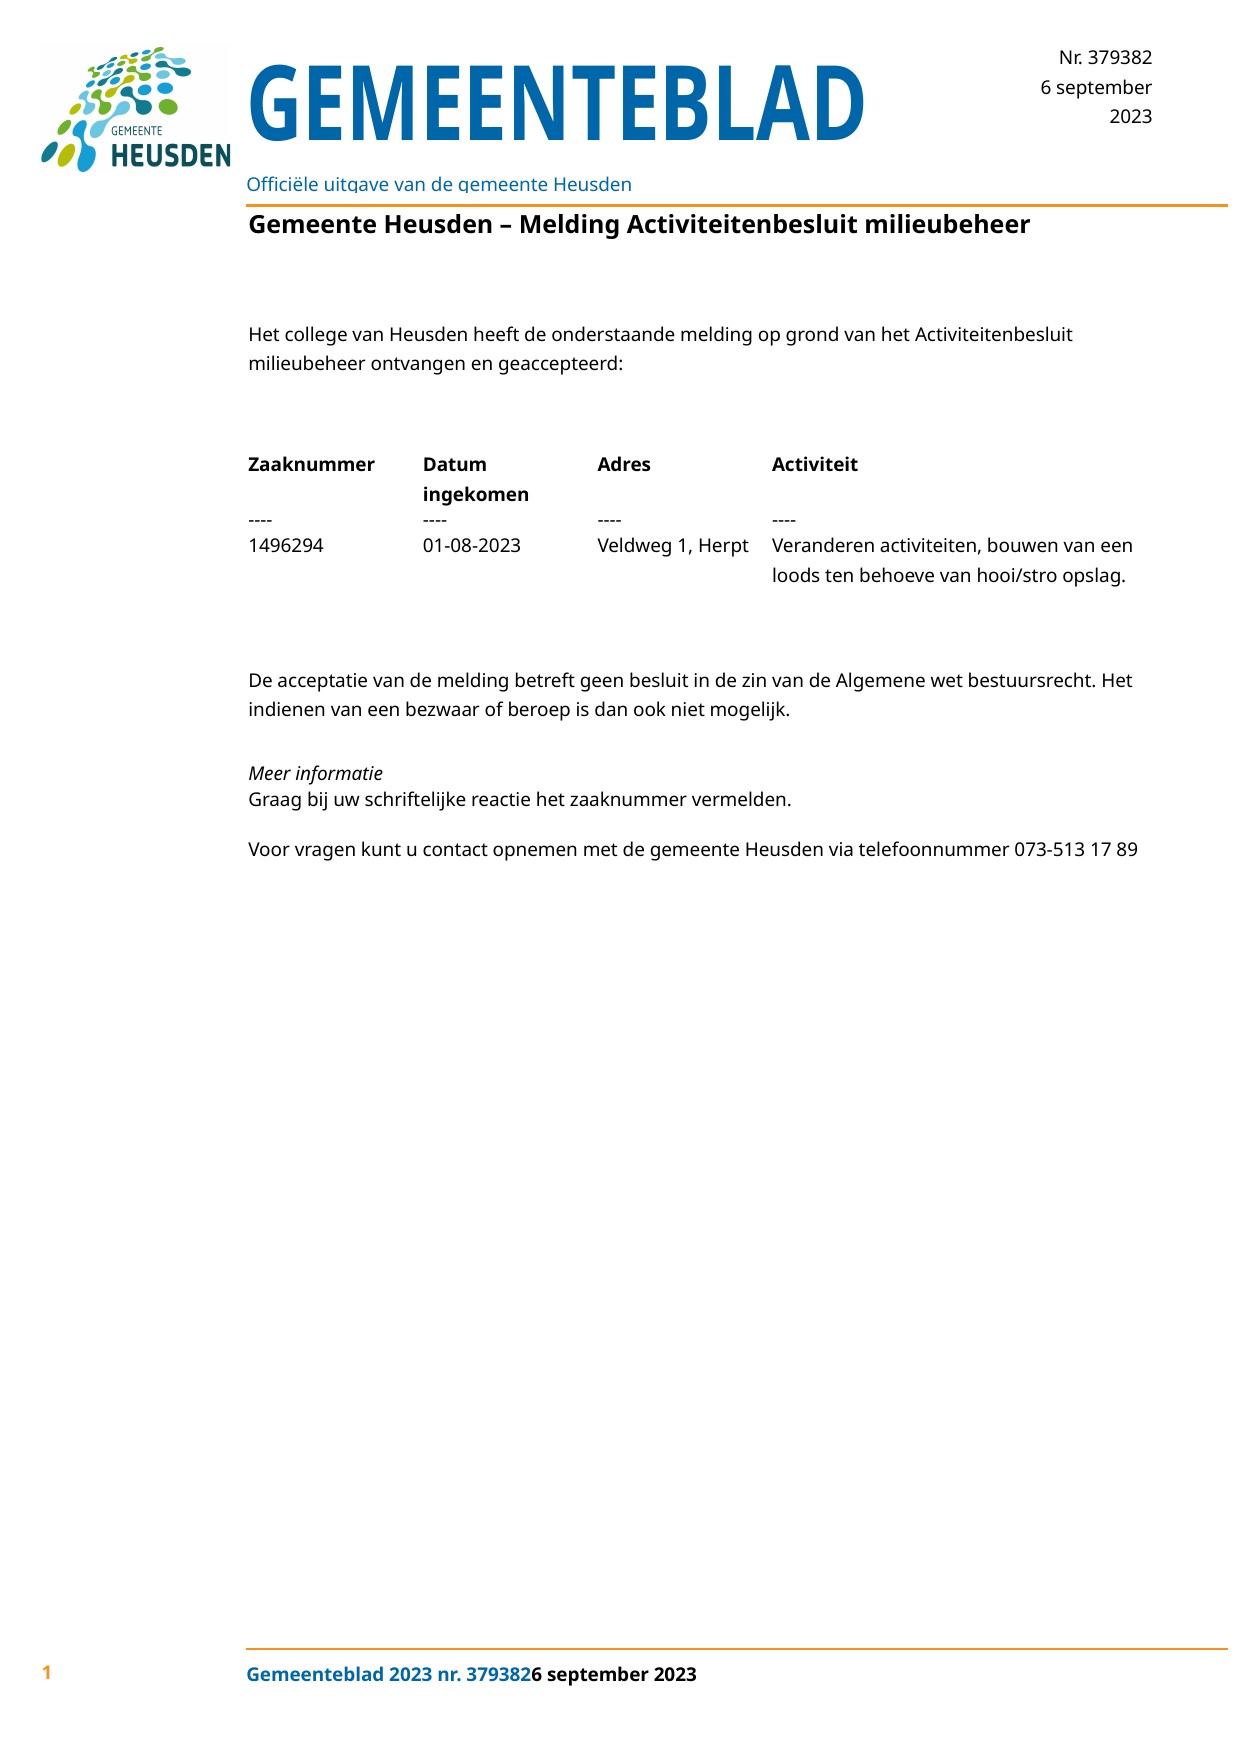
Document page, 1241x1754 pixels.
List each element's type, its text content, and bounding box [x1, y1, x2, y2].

table_header Activiteit [772, 451, 1152, 507]
table_cell [772, 588, 1152, 613]
text Voor vragen kunt u contact opnemen met de gemeente Heusden via telefoonnummer 073-513 17 89 [248, 837, 1152, 862]
text De acceptatie van de melding betreft geen besluit in de zin van de Algemene wet bestuursrecht. Het indienen van een bezwaar of beroep is dan ook niet mogelijk. [248, 667, 1152, 722]
table_header Zaaknummer [248, 451, 423, 507]
table_cell ---- [423, 507, 597, 532]
text Het college van Heusden heeft de onderstaande melding op grond van het Activiteitenbesluit milieubeheer ontvangen en geaccepteerd: [248, 321, 1152, 376]
text Gemeente Heusden – Melding Activiteitenbesluit milieubeheer [248, 207, 1152, 241]
table_cell 01-08-2023 [423, 532, 597, 588]
table_header Datum ingekomen [423, 451, 597, 507]
text Meer informatie [248, 761, 1152, 786]
picture [41, 47, 231, 172]
table_header Adres [597, 451, 772, 507]
table_cell Veranderen activiteiten, bouwen van een loods ten behoeve van hooi/stro opslag. [772, 532, 1152, 588]
table_cell [597, 588, 772, 613]
table_cell ---- [772, 507, 1152, 532]
text Graag bij uw schriftelijke reactie het zaaknummer vermelden. [248, 786, 1152, 812]
table_cell ---- [597, 507, 772, 532]
table_cell ---- [248, 507, 423, 532]
table_cell 1496294 [248, 532, 423, 588]
table_cell [248, 588, 423, 613]
table_cell Veldweg 1, Herpt [597, 532, 772, 588]
table_cell [423, 588, 597, 613]
